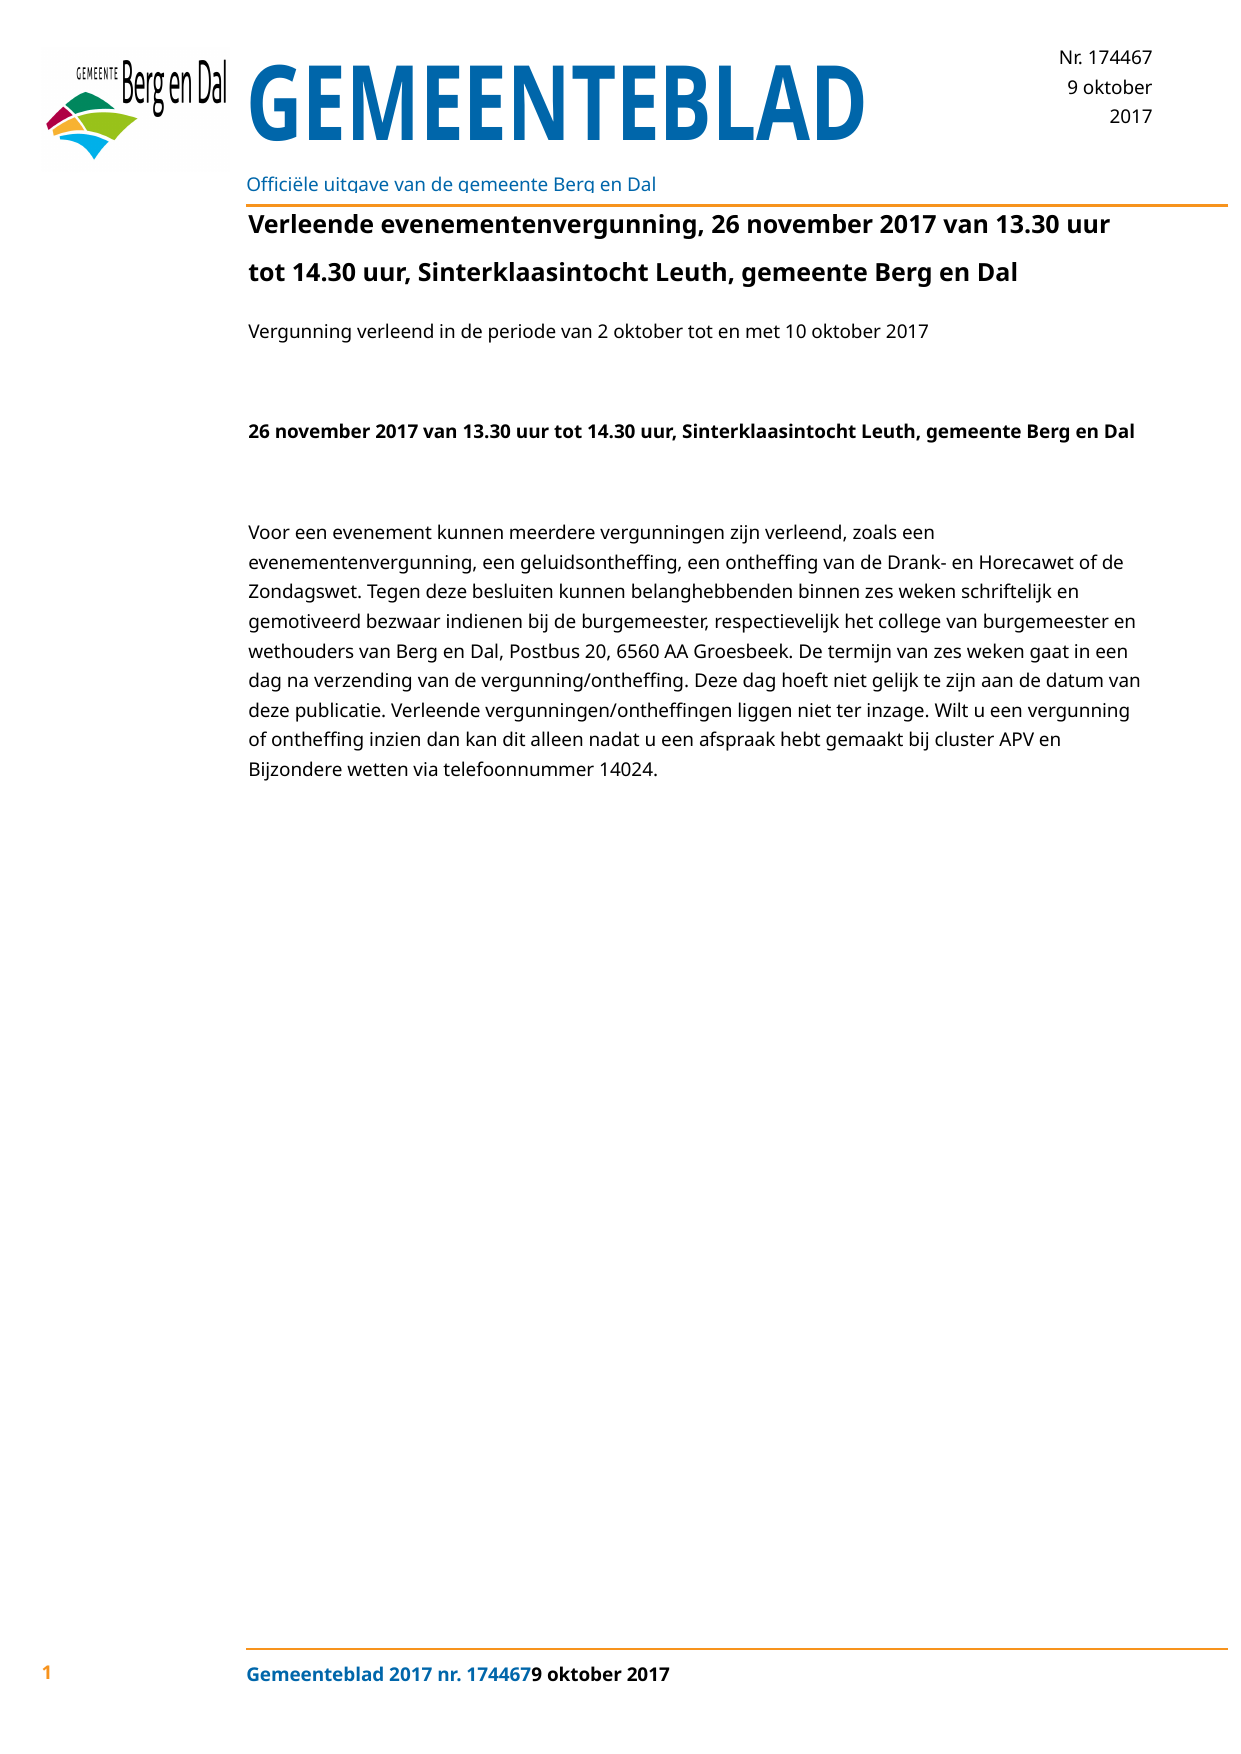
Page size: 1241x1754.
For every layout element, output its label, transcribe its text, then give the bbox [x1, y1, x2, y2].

picture [41, 47, 231, 172]
text Vergunning verleend in de periode van 2 oktober tot en met 10 oktober 2017 [248, 318, 1152, 344]
text 26 november 2017 van 13.30 uur tot 14.30 uur, Sinterklaasintocht Leuth, gemeente Berg en Dal [248, 419, 1152, 444]
text Voor een evenement kunnen meerdere vergunningen zijn verleend, zoals een evenementenvergunning, een geluidsontheffing, een ontheffing van de Drank- en Horecawet of de Zondagswet. Tegen deze besluiten kunnen belanghebbenden binnen zes weken schriftelijk en gemotiveerd bezwaar indienen bij de burgemeester, respectievelijk het college van burgemeester en wethouders van Berg en Dal, Postbus 20, 6560 AA Groesbeek. De termijn van zes weken gaat in een dag na verzending van de vergunning/ontheffing. Deze dag hoeft niet gelijk te zijn aan de datum van deze publicatie. Verleende vergunningen/ontheffingen liggen niet ter inzage. Wilt u een vergunning of ontheffing inzien dan kan dit alleen nadat u een afspraak hebt gemaakt bij cluster APV en Bijzondere wetten via telefoonnummer 14024. [248, 519, 1152, 782]
text Verleende evenementenvergunning, 26 november 2017 van 13.30 uur tot 14.30 uur, Sinterklaasintocht Leuth, gemeente Berg en Dal [248, 207, 1152, 288]
